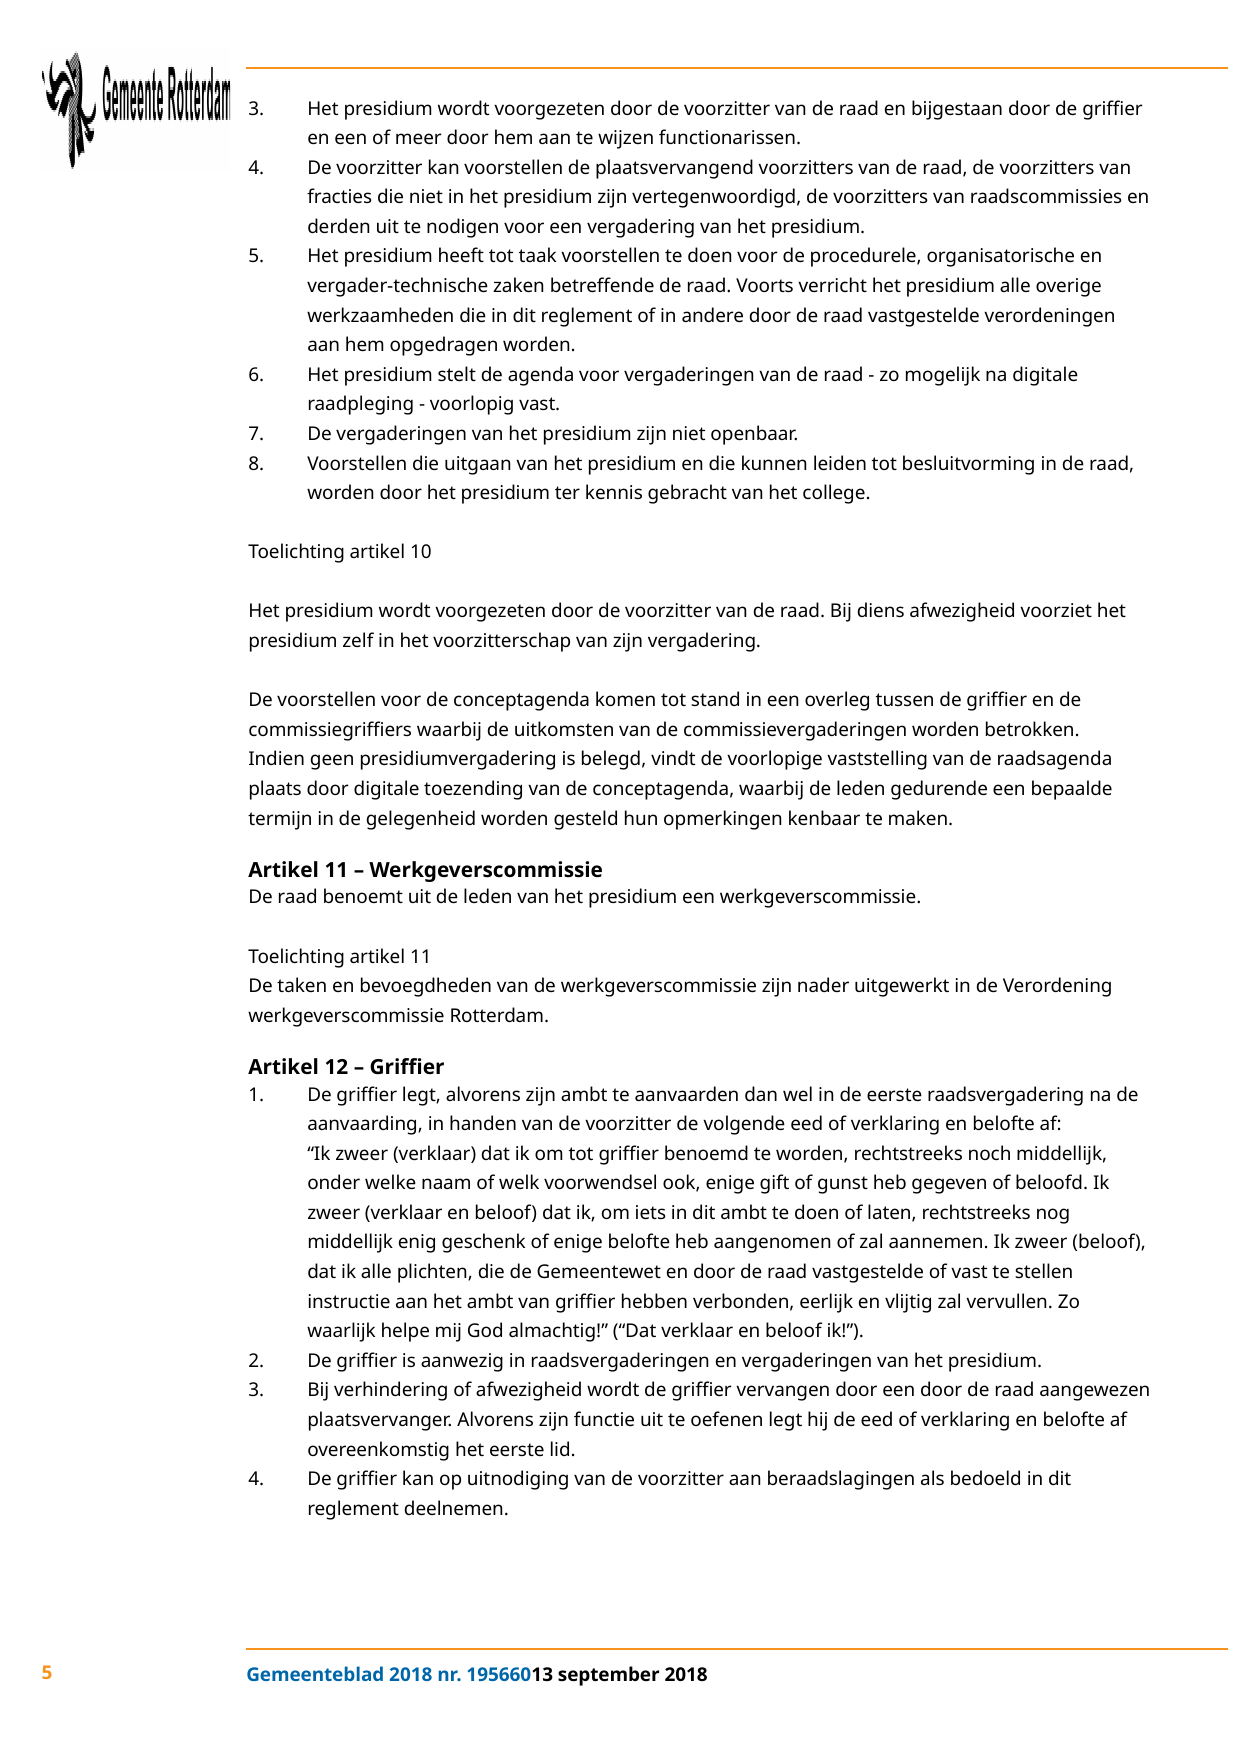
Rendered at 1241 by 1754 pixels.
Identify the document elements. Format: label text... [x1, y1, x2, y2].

list Het presidium wordt voorgezeten door de voorzitter van de raad en bijgestaan door de griffier en een of meer door hem aan te wijzen functionarissen. [248, 95, 1152, 150]
list De vergaderingen van het presidium zijn niet openbaar. [248, 420, 1152, 446]
list De griffier kan op uitnodiging van de voorzitter aan beraadslagingen als bedoeld in dit reglement deelnemen. [248, 1465, 1152, 1521]
list Bij verhindering of afwezigheid wordt de griffier vervangen door een door de raad aangewezen plaatsvervanger. Alvorens zijn functie uit te oefenen legt hij de eed of verklaring en belofte af overeenkomstig het eerste lid. [248, 1377, 1152, 1462]
text De voorstellen voor de conceptagenda komen tot stand in een overleg tussen de griffier en de commissiegriffiers waarbij de uitkomsten van de commissievergaderingen worden betrokken. [248, 686, 1152, 742]
text Artikel 12 – Griffier [248, 1052, 1152, 1081]
text Indien geen presidiumvergadering is belegd, vindt de voorlopige vaststelling van de raadsagenda plaats door digitale toezending van de conceptagenda, waarbij de leden gedurende een bepaalde termijn in de gelegenheid worden gesteld hun opmerkingen kenbaar te maken. [248, 746, 1152, 831]
list Het presidium heeft tot taak voorstellen te doen voor de procedurele, organisatorische en vergader-technische zaken betreffende de raad. Voorts verricht het presidium alle overige werkzaamheden die in dit reglement of in andere door de raad vastgestelde verordeningen aan hem opgedragen worden. [248, 243, 1152, 357]
list De griffier is aanwezig in raadsvergaderingen en vergaderingen van het presidium. [248, 1347, 1152, 1373]
list Voorstellen die uitgaan van het presidium en die kunnen leiden tot besluitvorming in de raad, worden door het presidium ter kennis gebracht van het college. [248, 450, 1152, 505]
list De griffier legt, alvorens zijn ambt te aanvaarden dan wel in de eerste raadsvergadering na de aanvaarding, in handen van de voorzitter de volgende eed of verklaring en belofte af: [248, 1081, 1152, 1136]
text De raad benoemt uit de leden van het presidium een werkgeverscommissie. [248, 884, 1152, 909]
text Het presidium wordt voorgezeten door de voorzitter van de raad. Bij diens afwezigheid voorziet het presidium zelf in het voorzitterschap van zijn vergadering. [248, 598, 1152, 653]
text Artikel 11 – Werkgeverscommissie [248, 855, 1152, 884]
list De voorzitter kan voorstellen de plaatsvervangend voorzitters van de raad, de voorzitters van fracties die niet in het presidium zijn vertegenwoordigd, de voorzitters van raadscommissies en derden uit te nodigen voor een vergadering van het presidium. [248, 154, 1152, 239]
text De taken en bevoegdheden van de werkgeverscommissie zijn nader uitgewerkt in de Verordening werkgeverscommissie Rotterdam. [248, 972, 1152, 1028]
list “Ik zweer (verklaar) dat ik om tot griffier benoemd te worden, rechtstreeks noch middellijk, onder welke naam of welk voorwendsel ook, enige gift of gunst heb gegeven of beloofd. Ik zweer (verklaar en beloof) dat ik, om iets in dit ambt te doen of laten, rechtstreeks nog middellijk enig geschenk of enige belofte heb aangenomen of zal aannemen. Ik zweer (beloof), dat ik alle plichten, die de Gemeentewet en door de raad vastgestelde of vast te stellen instructie aan het ambt van griffier hebben verbonden, eerlijk en vlijtig zal vervullen. Zo waarlijk helpe mij God almachtig!” (“Dat verklaar en beloof ik!”). [248, 1140, 1152, 1343]
text Toelichting artikel 11 [248, 943, 1152, 968]
picture [41, 47, 231, 172]
text Toelichting artikel 10 [248, 538, 1152, 564]
list Het presidium stelt de agenda voor vergaderingen van de raad - zo mogelijk na digitale raadpleging - voorlopig vast. [248, 361, 1152, 416]
